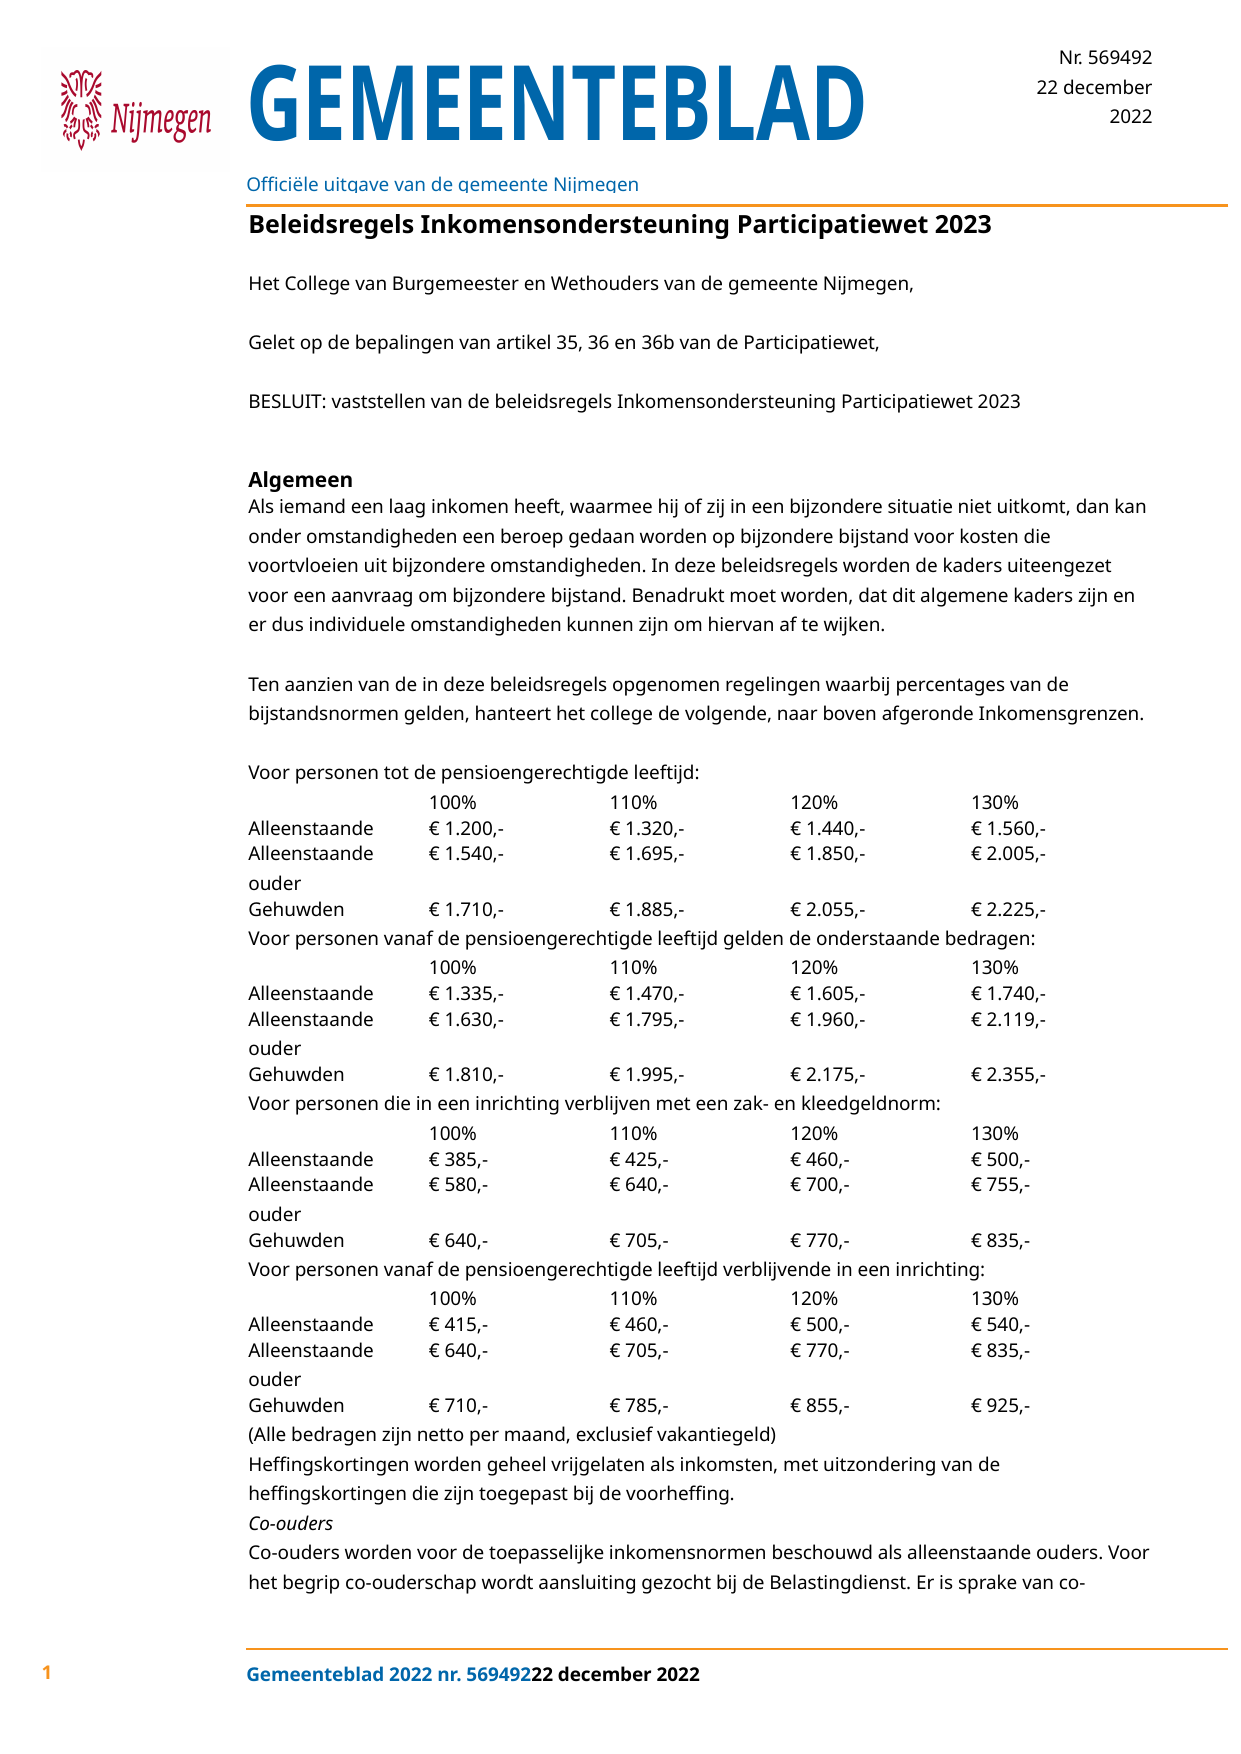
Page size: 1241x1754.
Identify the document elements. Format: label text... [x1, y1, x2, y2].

table_cell € 385,- [429, 1146, 609, 1171]
text Als iemand een laag inkomen heeft, waarmee hij of zij in een bijzondere situatie niet uitkomt, dan kan onder omstandigheden een beroep gedaan worden op bijzondere bijstand voor kosten die voortvloeien uit bijzondere omstandigheden. In deze beleidsregels worden de kaders uiteengezet voor een aanvraag om bijzondere bijstand. Benadrukt moet worden, dat dit algemene kaders zijn en er dus individuele omstandigheden kunnen zijn om hiervan af te wijken. [248, 493, 1152, 637]
table_cell € 2.119,- [971, 1006, 1152, 1061]
table_cell Gehuwden [248, 1227, 429, 1252]
table_header 130% [971, 1120, 1152, 1146]
table_cell € 1.740,- [971, 980, 1152, 1006]
table_header [248, 955, 429, 980]
text (Alle bedragen zijn netto per maand, exclusief vakantiegeld) [248, 1421, 1152, 1447]
text Algemeen [248, 465, 1152, 493]
text Voor personen tot de pensioengerechtigde leeftijd: [248, 759, 1152, 785]
table_cell € 770,- [790, 1227, 971, 1252]
table_cell € 640,- [429, 1227, 609, 1252]
table_header 120% [790, 1285, 971, 1311]
picture [41, 47, 231, 172]
text Gelet op de bepalingen van artikel 35, 36 en 36b van de Participatiewet, [248, 329, 1152, 355]
table_cell € 1.320,- [609, 815, 790, 841]
table_cell € 540,- [971, 1311, 1152, 1337]
table_cell € 1.810,- [429, 1061, 609, 1087]
table_cell Alleenstaande [248, 1146, 429, 1171]
table_header 110% [609, 1120, 790, 1146]
table_cell € 2.175,- [790, 1061, 971, 1087]
table_cell € 1.605,- [790, 980, 971, 1006]
table_cell € 640,- [429, 1337, 609, 1392]
table_cell € 755,- [971, 1171, 1152, 1227]
table_cell € 425,- [609, 1146, 790, 1171]
table_header 130% [971, 955, 1152, 980]
text Het College van Burgemeester en Wethouders van de gemeente Nijmegen, [248, 270, 1152, 296]
table_cell € 2.005,- [971, 841, 1152, 896]
table_cell € 1.630,- [429, 1006, 609, 1061]
text Heffingskortingen worden geheel vrijgelaten als inkomsten, met uitzondering van de heffingskortingen die zijn toegepast bij de voorheffing. [248, 1451, 1152, 1506]
table_cell € 580,- [429, 1171, 609, 1227]
table_cell € 500,- [971, 1146, 1152, 1171]
table_cell € 1.960,- [790, 1006, 971, 1061]
table_header 100% [429, 1120, 609, 1146]
text Voor personen vanaf de pensioengerechtigde leeftijd gelden de onderstaande bedragen: [248, 925, 1152, 951]
table_cell € 1.540,- [429, 841, 609, 896]
table_header 130% [971, 789, 1152, 815]
table_cell € 415,- [429, 1311, 609, 1337]
table_cell Gehuwden [248, 1061, 429, 1087]
table_cell € 700,- [790, 1171, 971, 1227]
table_cell € 1.995,- [609, 1061, 790, 1087]
table_cell € 1.710,- [429, 896, 609, 922]
table_cell Alleenstaande [248, 1311, 429, 1337]
table_cell Alleenstaande ouder [248, 1337, 429, 1392]
text Co-ouders [248, 1510, 1152, 1536]
table_cell € 1.850,- [790, 841, 971, 896]
table_cell € 1.795,- [609, 1006, 790, 1061]
text Voor personen die in een inrichting verblijven met een zak- en kleedgeldnorm: [248, 1090, 1152, 1116]
table_cell € 925,- [971, 1392, 1152, 1418]
table_cell € 705,- [609, 1337, 790, 1392]
table_header 120% [790, 789, 971, 815]
table_cell € 1.440,- [790, 815, 971, 841]
table_header 130% [971, 1285, 1152, 1311]
table_header [248, 789, 429, 815]
text Beleidsregels Inkomensondersteuning Participatiewet 2023 [248, 207, 1152, 241]
table_cell € 640,- [609, 1171, 790, 1227]
table_cell € 460,- [609, 1311, 790, 1337]
text BESLUIT: vaststellen van de beleidsregels Inkomensondersteuning Participatiewet 2023 [248, 389, 1152, 414]
table_header 110% [609, 1285, 790, 1311]
table_cell Gehuwden [248, 1392, 429, 1418]
table_cell € 500,- [790, 1311, 971, 1337]
table_cell € 835,- [971, 1227, 1152, 1252]
table_cell € 2.055,- [790, 896, 971, 922]
text Co-ouders worden voor de toepasselijke inkomensnormen beschouwd als alleenstaande ouders. Voor het begrip co-ouderschap wordt aansluiting gezocht bij de Belastingdienst. Er is sprake van co- [248, 1539, 1152, 1595]
table_cell € 460,- [790, 1146, 971, 1171]
table_cell Alleenstaande [248, 815, 429, 841]
table_cell Gehuwden [248, 896, 429, 922]
table_cell € 770,- [790, 1337, 971, 1392]
table_header 110% [609, 955, 790, 980]
table_cell € 1.200,- [429, 815, 609, 841]
table_cell € 1.335,- [429, 980, 609, 1006]
table_cell Alleenstaande ouder [248, 841, 429, 896]
table_header 120% [790, 1120, 971, 1146]
table_header 100% [429, 789, 609, 815]
table_cell € 855,- [790, 1392, 971, 1418]
table_cell Alleenstaande ouder [248, 1171, 429, 1227]
table_cell € 785,- [609, 1392, 790, 1418]
table_cell € 1.695,- [609, 841, 790, 896]
table_cell € 1.885,- [609, 896, 790, 922]
table_header 110% [609, 789, 790, 815]
table_header 100% [429, 955, 609, 980]
table_cell € 1.560,- [971, 815, 1152, 841]
table_cell € 2.355,- [971, 1061, 1152, 1087]
table_header 100% [429, 1285, 609, 1311]
text Ten aanzien van de in deze beleidsregels opgenomen regelingen waarbij percentages van de bijstandsnormen gelden, hanteert het college de volgende, naar boven afgeronde Inkomensgrenzen. [248, 671, 1152, 726]
table_header [248, 1120, 429, 1146]
table_cell € 835,- [971, 1337, 1152, 1392]
table_cell € 1.470,- [609, 980, 790, 1006]
table_header [248, 1285, 429, 1311]
table_cell € 705,- [609, 1227, 790, 1252]
table_cell Alleenstaande ouder [248, 1006, 429, 1061]
table_header 120% [790, 955, 971, 980]
table_cell € 710,- [429, 1392, 609, 1418]
table_cell Alleenstaande [248, 980, 429, 1006]
table_cell € 2.225,- [971, 896, 1152, 922]
text Voor personen vanaf de pensioengerechtigde leeftijd verblijvende in een inrichting: [248, 1256, 1152, 1281]
